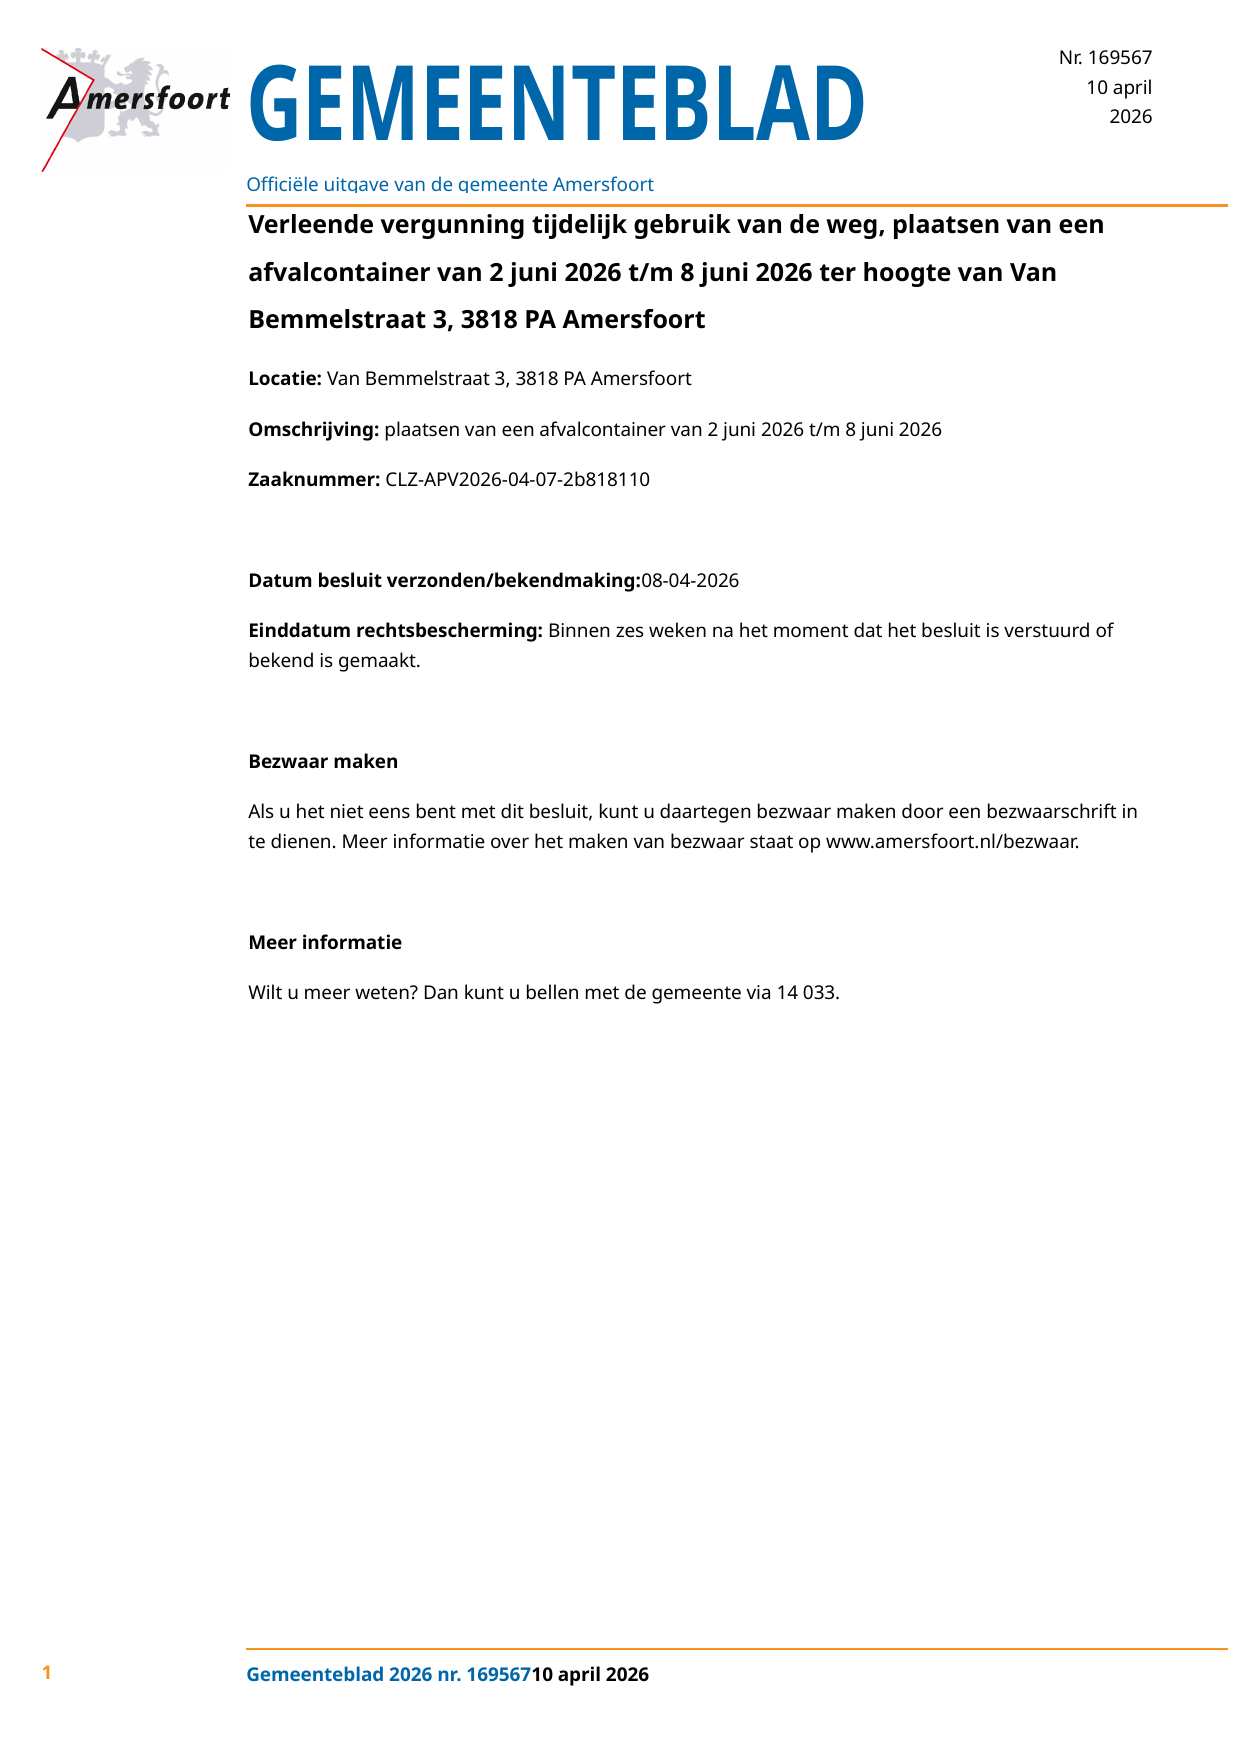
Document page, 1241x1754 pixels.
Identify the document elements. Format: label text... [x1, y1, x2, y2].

picture [41, 47, 231, 172]
text Datum besluit verzonden/bekendmaking:08-04-2026 [248, 567, 1152, 593]
text Zaaknummer: CLZ-APV2026-04-07-2b818110 [248, 466, 1152, 492]
text Einddatum rechtsbescherming: Binnen zes weken na het moment dat het besluit is verstuurd of bekend is gemaakt. [248, 618, 1152, 673]
text Locatie: Van Bemmelstraat 3, 3818 PA Amersfoort [248, 366, 1152, 391]
text Verleende vergunning tijdelijk gebruik van de weg, plaatsen van een afvalcontainer van 2 juni 2026 t/m 8 juni 2026 ter hoogte van Van Bemmelstraat 3, 3818 PA Amersfoort [248, 207, 1152, 336]
text Als u het niet eens bent met dit besluit, kunt u daartegen bezwaar maken door een bezwaarschrift in te dienen. Meer informatie over het maken van bezwaar staat op www.amersfoort.nl/bezwaar. [248, 798, 1152, 854]
text Meer informatie [248, 929, 1152, 954]
text Bezwaar maken [248, 748, 1152, 774]
text Omschrijving: plaatsen van een afvalcontainer van 2 juni 2026 t/m 8 juni 2026 [248, 416, 1152, 442]
text Wilt u meer weten? Dan kunt u bellen met de gemeente via 14 033. [248, 979, 1152, 1005]
